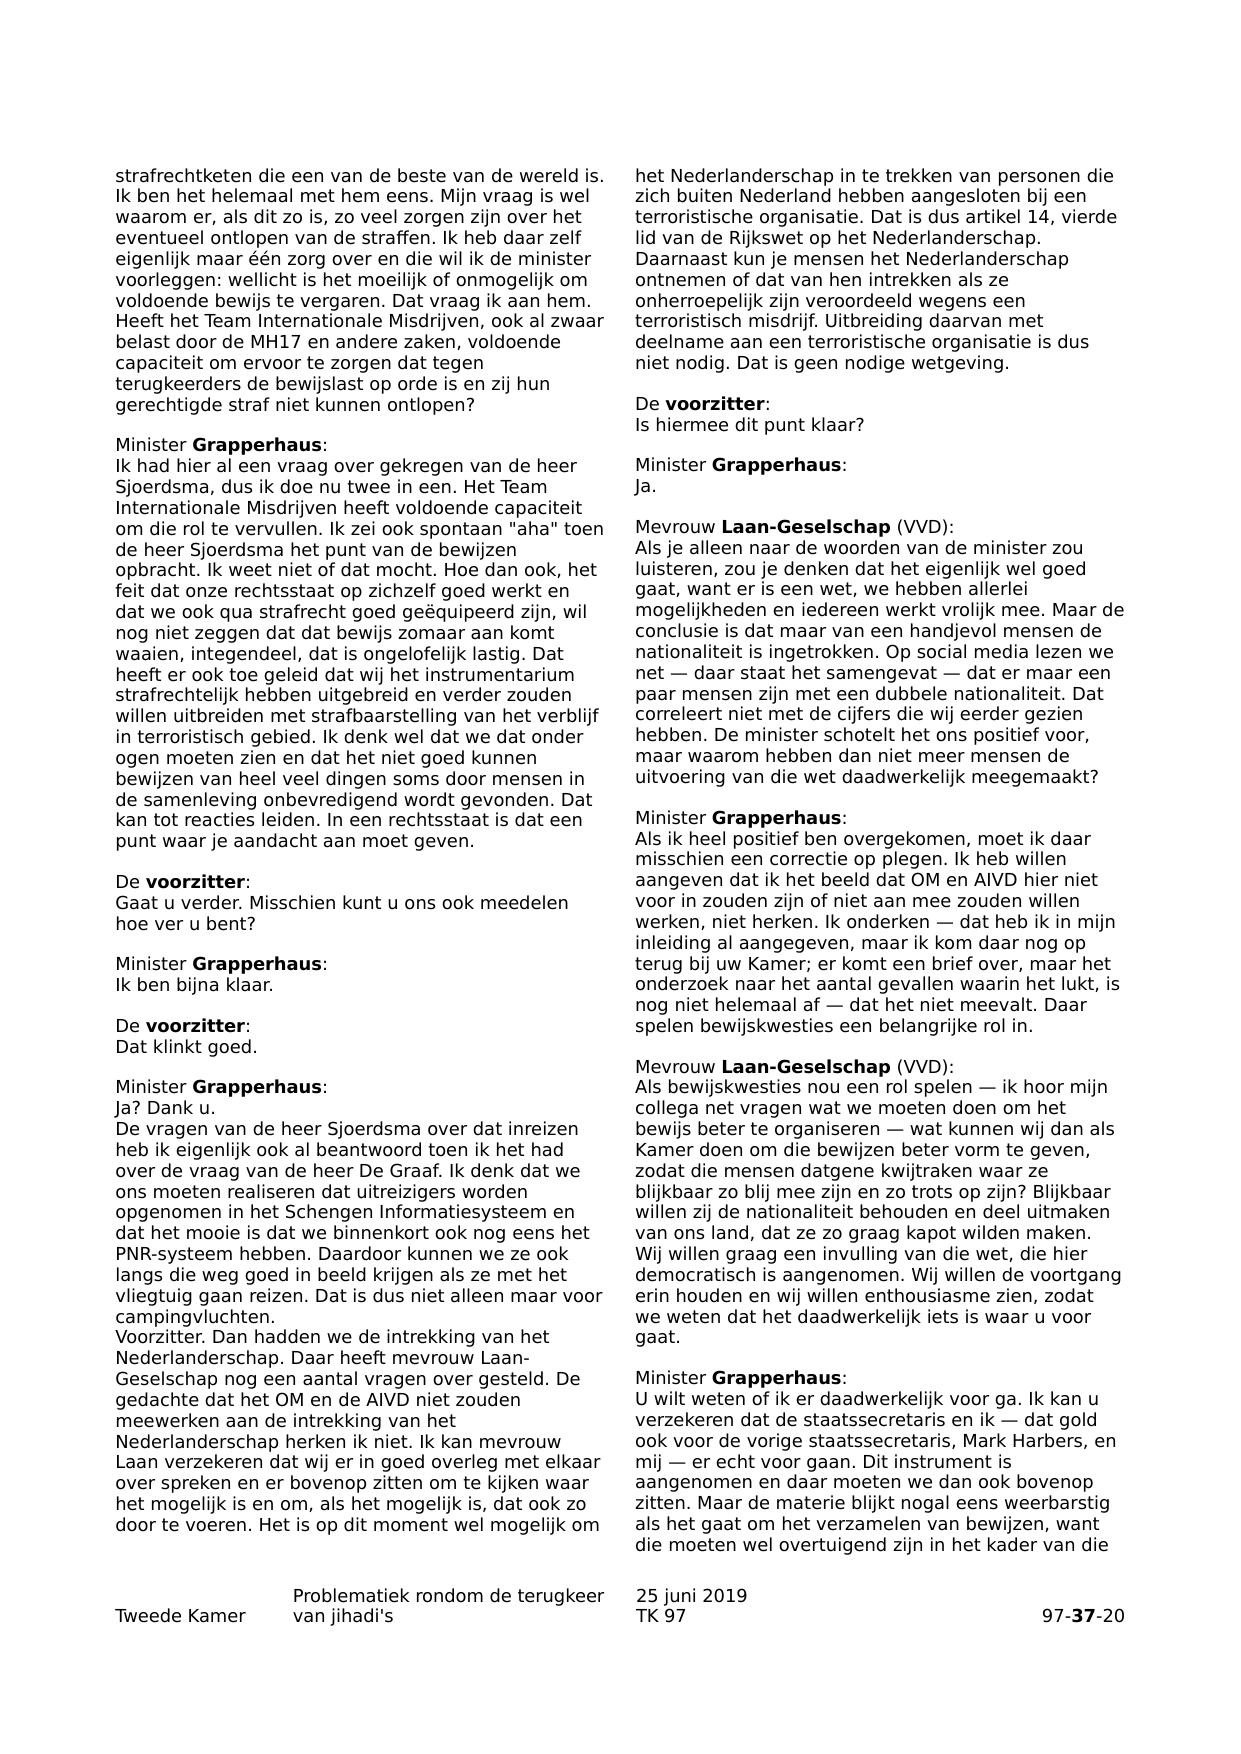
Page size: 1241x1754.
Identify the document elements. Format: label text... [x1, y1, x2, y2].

text De vragen van de heer Sjoerdsma over dat inreizen heb ik eigenlijk ook al beantwoord toen ik het had over de vraag van de heer De Graaf. Ik denk dat we ons moeten realiseren dat uitreizigers worden opgenomen in het Schengen Informatiesysteem en dat het mooie is dat we binnenkort ook nog eens het PNR-systeem hebben. Daardoor kunnen we ze ook langs die weg goed in beeld krijgen als ze met het vliegtuig gaan reizen. Dat is dus niet alleen maar voor campingvluchten. [115, 1119, 605, 1327]
text Als ik heel positief ben overgekomen, moet ik daar misschien een correctie op plegen. Ik heb willen aangeven dat ik het beeld dat OM en AIVD hier niet voor in zouden zijn of niet aan mee zouden willen werken, niet herken. Ik onderken — dat heb ik in mijn inleiding al aangegeven, maar ik kom daar nog op terug bij uw Kamer; er komt een brief over, maar het onderzoek naar het aantal gevallen waarin het lukt, is nog niet helemaal af — dat het niet meevalt. Daar spelen bewijskwesties een belangrijke rol in. [635, 828, 1125, 1037]
text het Nederlanderschap in te trekken van personen die zich buiten Nederland hebben aangesloten bij een terroristische organisatie. Dat is dus artikel 14, vierde lid van de Rijkswet op het Nederlanderschap. Daarnaast kun je mensen het Nederlanderschap ontnemen of dat van hen intrekken als ze onherroepelijk zijn veroordeeld wegens een terroristisch misdrijf. Uitbreiding daarvan met deelname aan een terroristische organisatie is dus niet nodig. Dat is geen nodige wetgeving. [635, 165, 1125, 374]
text Is hiermee dit punt klaar? [635, 414, 1125, 435]
text U wilt weten of ik er daadwerkelijk voor ga. Ik kan u verzekeren dat de staatssecretaris en ik — dat gold ook voor de vorige staatssecretaris, Mark Harbers, en mij — er echt voor gaan. Dit instrument is aangenomen en daar moeten we dan ook bovenop zitten. Maar de materie blijkt nogal eens weerbarstig als het gaat om het verzamelen van bewijzen, want die moeten wel overtuigend zijn in het kader van die [635, 1389, 1125, 1556]
text Minister Grapperhaus: [635, 807, 1125, 828]
text Als je alleen naar de woorden van de minister zou luisteren, zou je denken dat het eigenlijk wel goed gaat, want er is een wet, we hebben allerlei mogelijkheden en iedereen werkt vrolijk mee. Maar de conclusie is dat maar van een handjevol mensen de nationaliteit is ingetrokken. Op social media lezen we net — daar staat het samengevat — dat er maar een paar mensen zijn met een dubbele nationaliteit. Dat correleert niet met de cijfers die wij eerder gezien hebben. De minister schotelt het ons positief voor, maar waarom hebben dan niet meer mensen de uitvoering van die wet daadwerkelijk meegemaakt? [635, 537, 1125, 787]
text De voorzitter: [115, 1016, 605, 1037]
text De voorzitter: [635, 394, 1125, 414]
text Minister Grapperhaus: [635, 455, 1125, 476]
text Mevrouw Laan-Geselschap (VVD): [635, 1057, 1125, 1077]
text Ik had hier al een vraag over gekregen van de heer Sjoerdsma, dus ik doe nu twee in een. Het Team Internationale Misdrijven heeft voldoende capaciteit om die rol te vervullen. Ik zei ook spontaan "aha" toen de heer Sjoerdsma het punt van de bewijzen opbracht. Ik weet niet of dat mocht. Hoe dan ook, het feit dat onze rechtsstaat op zichzelf goed werkt en dat we ook qua strafrecht goed geëquipeerd zijn, wil nog niet zeggen dat dat bewijs zomaar aan komt waaien, integendeel, dat is ongelofelijk lastig. Dat heeft er ook toe geleid dat wij het instrumentarium strafrechtelijk hebben uitgebreid en verder zouden willen uitbreiden met strafbaarstelling van het verblijf in terroristisch gebied. Ik denk wel dat we dat onder ogen moeten zien en dat het niet goed kunnen bewijzen van heel veel dingen soms door mensen in de samenleving onbevredigend wordt gevonden. Dat kan tot reacties leiden. In een rechtsstaat is dat een punt waar je aandacht aan moet geven. [115, 456, 605, 852]
text Ja. [635, 476, 1125, 497]
text Mevrouw Laan-Geselschap (VVD): [635, 517, 1125, 537]
text Ja? Dank u. [115, 1098, 605, 1119]
text Minister Grapperhaus: [115, 435, 605, 456]
text Minister Grapperhaus: [115, 1077, 605, 1098]
text Voorzitter. Dan hadden we de intrekking van het Nederlanderschap. Daar heeft mevrouw Laan-Geselschap nog een aantal vragen over gesteld. De gedachte dat het OM en de AIVD niet zouden meewerken aan de intrekking van het Nederlanderschap herken ik niet. Ik kan mevrouw Laan verzekeren dat wij er in goed overleg met elkaar over spreken en er bovenop zitten om te kijken waar het mogelijk is en om, als het mogelijk is, dat ook zo door te voeren. Het is op dit moment wel mogelijk om [115, 1327, 605, 1536]
text Minister Grapperhaus: [115, 954, 605, 975]
text Als bewijskwesties nou een rol spelen — ik hoor mijn collega net vragen wat we moeten doen om het bewijs beter te organiseren — wat kunnen wij dan als Kamer doen om die bewijzen beter vorm te geven, zodat die mensen datgene kwijtraken waar ze blijkbaar zo blij mee zijn en zo trots op zijn? Blijkbaar willen zij de nationaliteit behouden en deel uitmaken van ons land, dat ze zo graag kapot wilden maken. Wij willen graag een invulling van die wet, die hier democratisch is aangenomen. Wij willen de voortgang erin houden en wij willen enthousiasme zien, zodat we weten dat het daadwerkelijk iets is waar u voor gaat. [635, 1077, 1125, 1348]
text Ik ben bijna klaar. [115, 975, 605, 996]
text Minister Grapperhaus: [635, 1368, 1125, 1389]
text strafrechtketen die een van de beste van de wereld is. Ik ben het helemaal met hem eens. Mijn vraag is wel waarom er, als dit zo is, zo veel zorgen zijn over het eventueel ontlopen van de straffen. Ik heb daar zelf eigenlijk maar één zorg over en die wil ik de minister voorleggen: wellicht is het moeilijk of onmogelijk om voldoende bewijs te vergaren. Dat vraag ik aan hem. Heeft het Team Internationale Misdrijven, ook al zwaar belast door de MH17 en andere zaken, voldoende capaciteit om ervoor te zorgen dat tegen terugkeerders de bewijslast op orde is en zij hun gerechtigde straf niet kunnen ontlopen? [115, 165, 605, 415]
text Dat klinkt goed. [115, 1037, 605, 1057]
text Gaat u verder. Misschien kunt u ons ook meedelen hoe ver u bent? [115, 893, 605, 934]
text De voorzitter: [115, 872, 605, 893]
